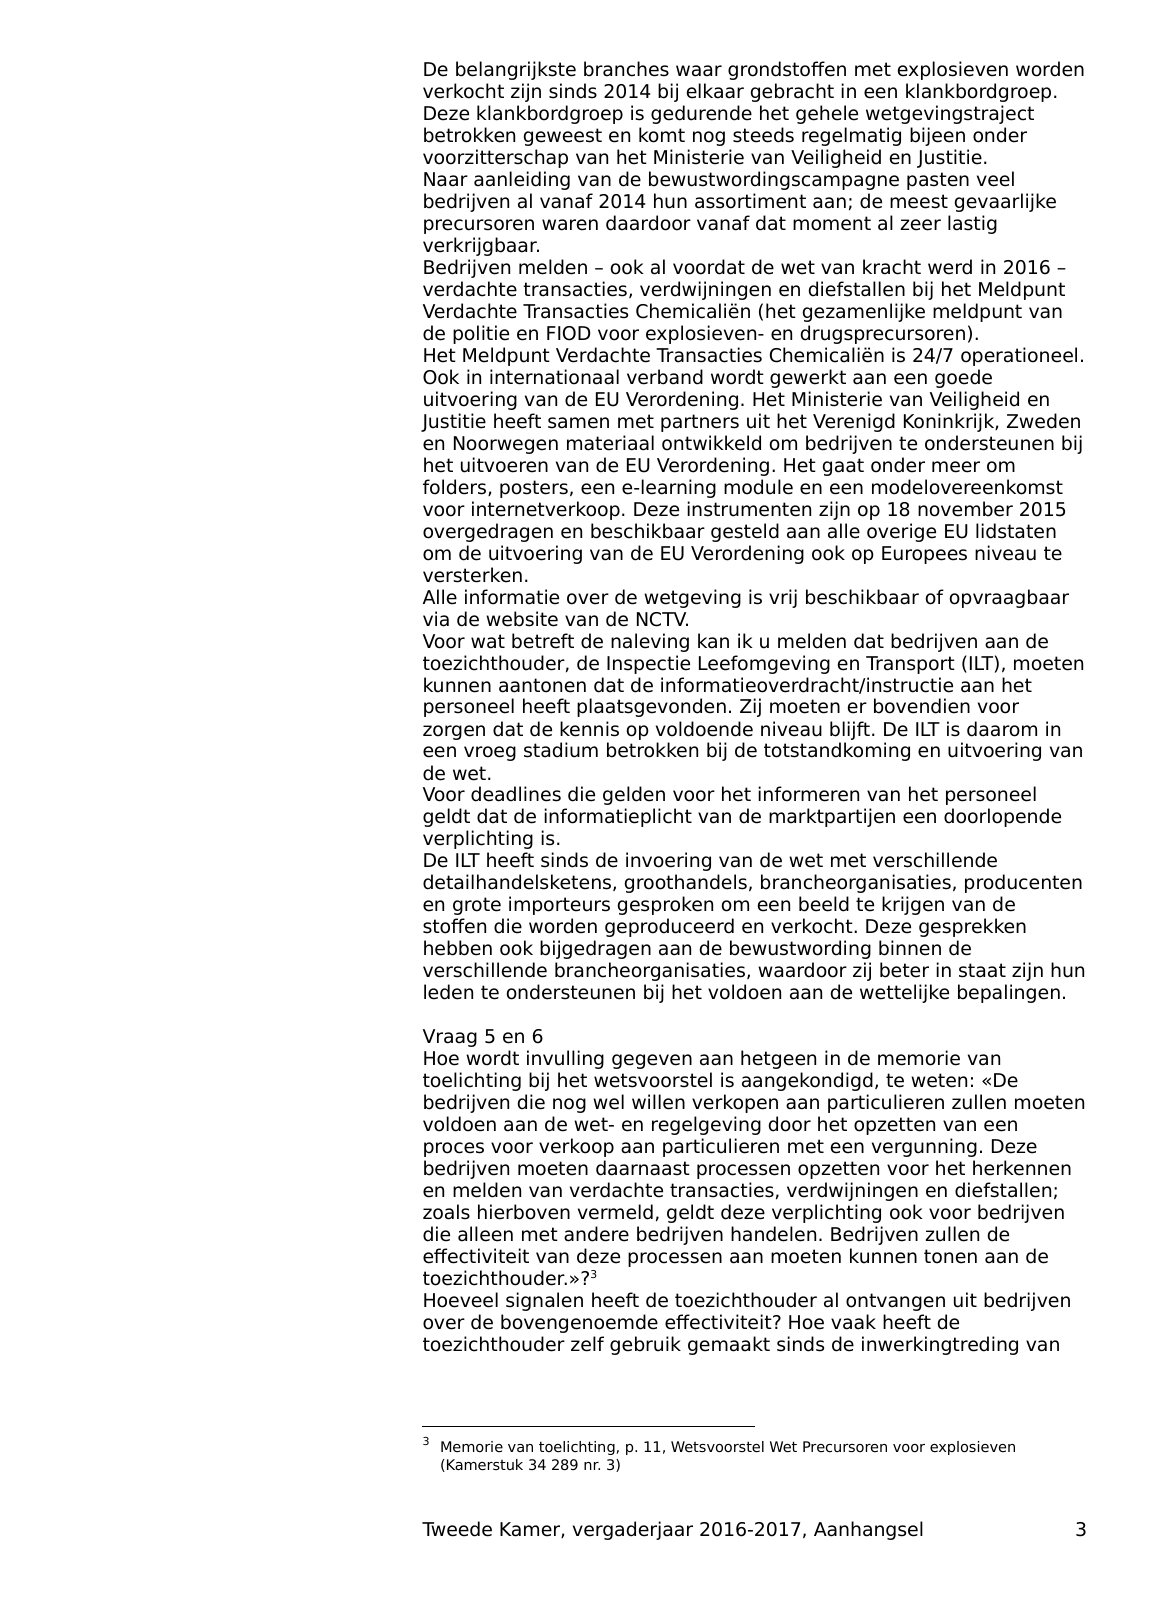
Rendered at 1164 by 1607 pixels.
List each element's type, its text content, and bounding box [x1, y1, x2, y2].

text Alle informatie over de wetgeving is vrij beschikbaar of opvraagbaar via de website van de NCTV. [422, 587, 1087, 631]
text Voor wat betreft de naleving kan ik u melden dat bedrijven aan de toezichthouder, de Inspectie Leefomgeving en Transport (ILT), moeten kunnen aantonen dat de informatieoverdracht/instructie aan het personeel heeft plaatsgevonden. Zij moeten er bovendien voor zorgen dat de kennis op voldoende niveau blijft. De ILT is daarom in een vroeg stadium betrokken bij de totstandkoming en uitvoering van de wet. [422, 631, 1087, 784]
text Bedrijven melden – ook al voordat de wet van kracht werd in 2016 – verdachte transacties, verdwijningen en diefstallen bij het Meldpunt Verdachte Transacties Chemicaliën (het gezamenlijke meldpunt van de politie en FIOD voor explosieven- en drugsprecursoren). [422, 257, 1087, 345]
text De ILT heeft sinds de invoering van de wet met verschillende detailhandelsketens, groothandels, brancheorganisaties, producenten en grote importeurs gesproken om een beeld te krijgen van de stoffen die worden geproduceerd en verkocht. Deze gesprekken hebben ook bijgedragen aan de bewustwording binnen de verschillende brancheorganisaties, waardoor zij beter in staat zijn hun leden te ondersteunen bij het voldoen aan de wettelijke bepalingen. [422, 850, 1087, 1004]
text Ook in internationaal verband wordt gewerkt aan een goede uitvoering van de EU Verordening. Het Ministerie van Veiligheid en Justitie heeft samen met partners uit het Verenigd Koninkrijk, Zweden en Noorwegen materiaal ontwikkeld om bedrijven te ondersteunen bij het uitvoeren van de EU Verordening. Het gaat onder meer om folders, posters, een e-learning module en een modelovereenkomst voor internetverkoop. Deze instrumenten zijn op 18 november 2015 overgedragen en beschikbaar gesteld aan alle overige EU lidstaten om de uitvoering van de EU Verordening ook op Europees niveau te versterken. [422, 367, 1087, 587]
text Hoeveel signalen heeft de toezichthouder al ontvangen uit bedrijven over de bovengenoemde effectiviteit? Hoe vaak heeft de toezichthouder zelf gebruik gemaakt sinds de inwerkingtreding van [422, 1290, 1087, 1356]
text De belangrijkste branches waar grondstoffen met explosieven worden verkocht zijn sinds 2014 bij elkaar gebracht in een klankbordgroep. Deze klankbordgroep is gedurende het gehele wetgevingstraject betrokken geweest en komt nog steeds regelmatig bijeen onder voorzitterschap van het Ministerie van Veiligheid en Justitie. [422, 59, 1087, 169]
text Memorie van toelichting, p. 11, Wetsvoorstel Wet Precursoren voor explosieven (Kamerstuk 34 289 nr. 3) [422, 1435, 1087, 1474]
text Vraag 5 en 6 [422, 1026, 1087, 1048]
text Naar aanleiding van de bewustwordingscampagne pasten veel bedrijven al vanaf 2014 hun assortiment aan; de meest gevaarlijke precursoren waren daardoor vanaf dat moment al zeer lastig verkrijgbaar. [422, 169, 1087, 257]
text Hoe wordt invulling gegeven aan hetgeen in de memorie van toelichting bij het wetsvoorstel is aangekondigd, te weten: «De bedrijven die nog wel willen verkopen aan particulieren zullen moeten voldoen aan de wet- en regelgeving door het opzetten van een proces voor verkoop aan particulieren met een vergunning. Deze bedrijven moeten daarnaast processen opzetten voor het herkennen en melden van verdachte transacties, verdwijningen en diefstallen; zoals hierboven vermeld, geldt deze verplichting ook voor bedrijven die alleen met andere bedrijven handelen. Bedrijven zullen de effectiviteit van deze processen aan moeten kunnen tonen aan de toezichthouder.»? [422, 1048, 1087, 1290]
text Voor deadlines die gelden voor het informeren van het personeel geldt dat de informatieplicht van de marktpartijen een doorlopende verplichting is. [422, 784, 1087, 850]
text Het Meldpunt Verdachte Transacties Chemicaliën is 24/7 operationeel. [422, 345, 1087, 367]
